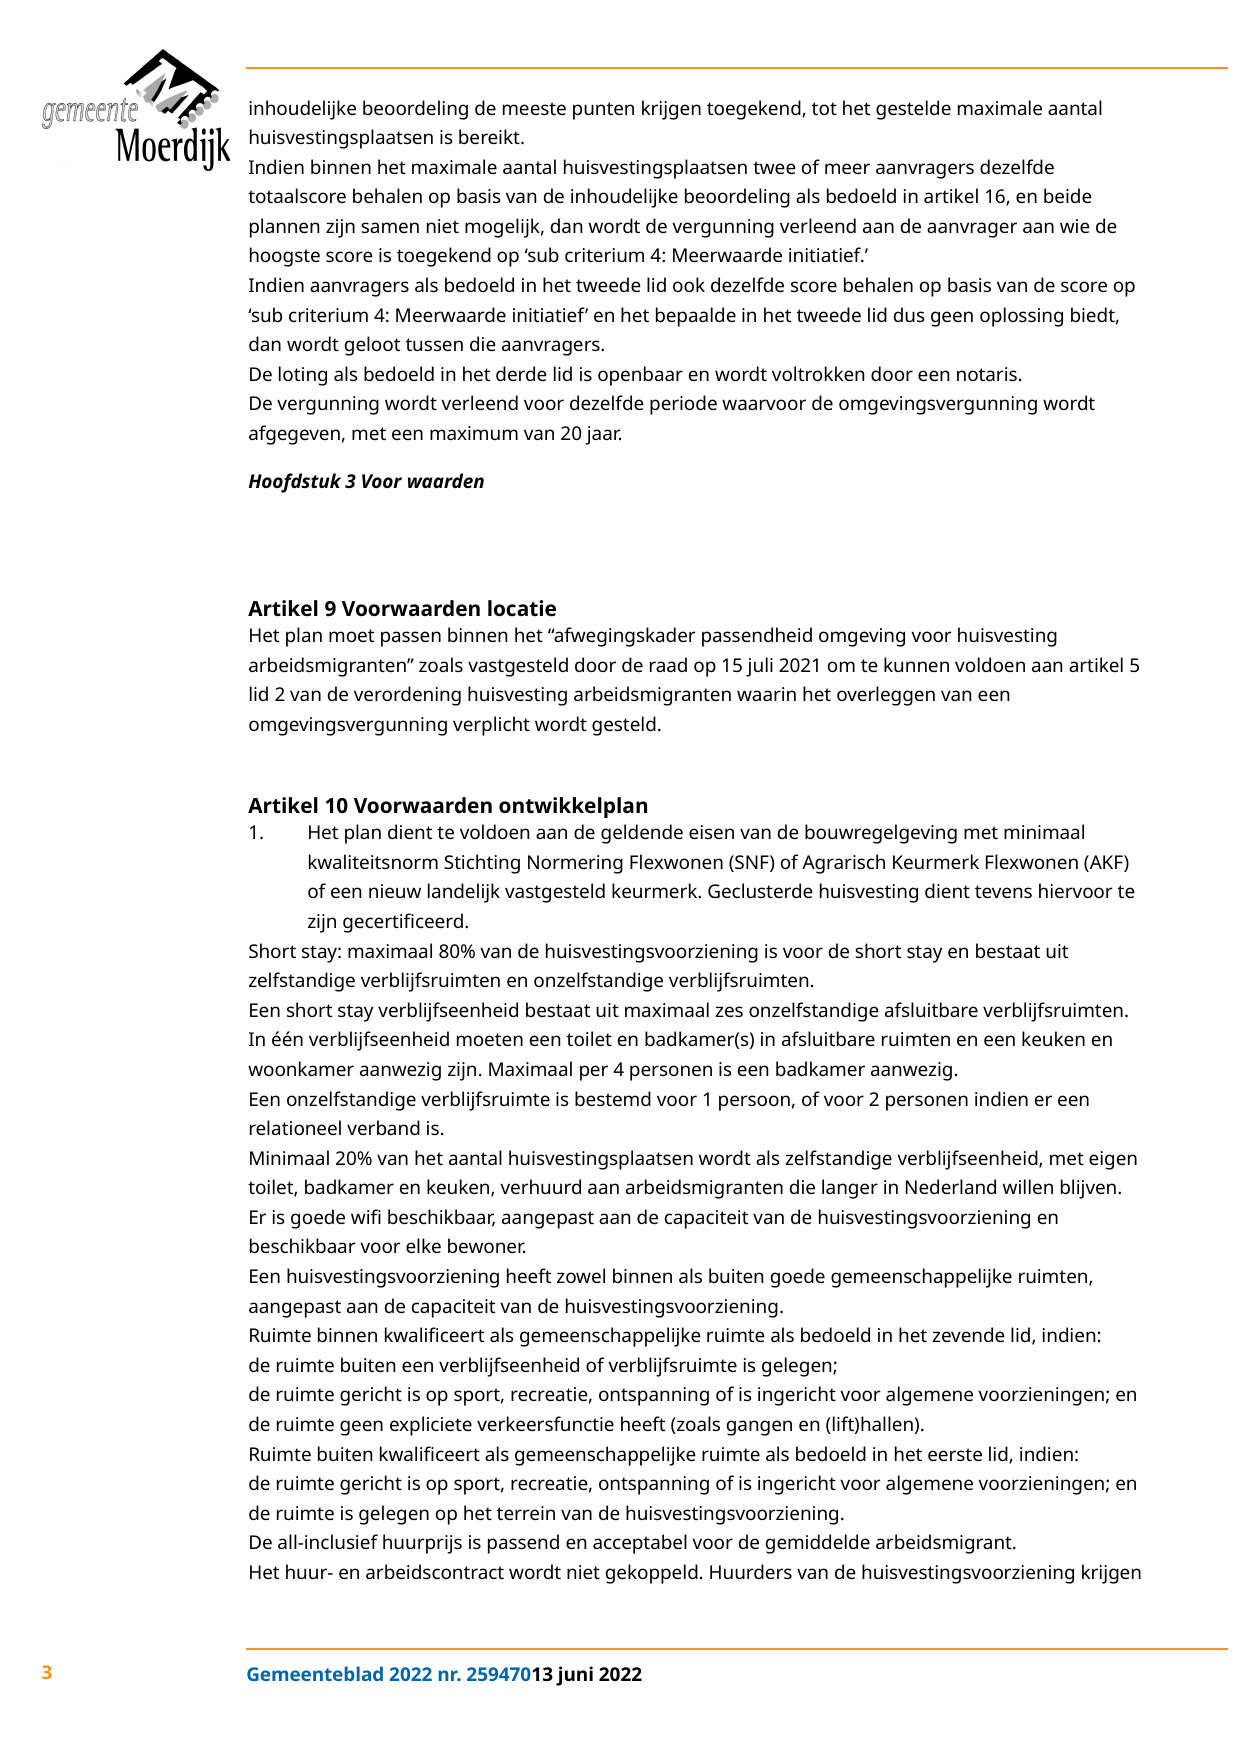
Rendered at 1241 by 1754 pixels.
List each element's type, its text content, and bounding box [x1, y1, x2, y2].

text Een onzelfstandige verblijfsruimte is bestemd voor 1 persoon, of voor 2 personen indien er een relationeel verband is. [248, 1086, 1152, 1141]
text de ruimte gericht is op sport, recreatie, ontspanning of is ingericht voor algemene voorzieningen; en [248, 1382, 1152, 1407]
text Ruimte binnen kwalificeert als gemeenschappelijke ruimte als bedoeld in het zevende lid, indien: [248, 1322, 1152, 1348]
list Het plan dient te voldoen aan de geldende eisen van de bouwregelgeving met minimaal kwaliteitsnorm Stichting Normering Flexwonen (SNF) of Agrarisch Keurmerk Flexwonen (AKF) of een nieuw landelijk vastgesteld keurmerk. Geclusterde huisvesting dient tevens hiervoor te zijn gecertificeerd. [248, 819, 1152, 934]
picture [41, 47, 231, 172]
text Het plan moet passen binnen het “afwegingskader passendheid omgeving voor huisvesting arbeidsmigranten” zoals vastgesteld door de raad op 15 juli 2021 om te kunnen voldoen aan artikel 5 lid 2 van de verordening huisvesting arbeidsmigranten waarin het overleggen van een omgevingsvergunning verplicht wordt gesteld. [248, 622, 1152, 737]
text De loting als bedoeld in het derde lid is openbaar en wordt voltrokken door een notaris. [248, 361, 1152, 387]
text Artikel 10 Voorwaarden ontwikkelplan [248, 791, 1152, 819]
text de ruimte buiten een verblijfseenheid of verblijfsruimte is gelegen; [248, 1352, 1152, 1378]
text Indien binnen het maximale aantal huisvestingsplaatsen twee of meer aanvragers dezelfde totaalscore behalen op basis van de inhoudelijke beoordeling als bedoeld in artikel 16, en beide plannen zijn samen niet mogelijk, dan wordt de vergunning verleend aan de aanvrager aan wie de hoogste score is toegekend op ‘sub criterium 4: Meerwaarde initiatief.’ [248, 154, 1152, 268]
text Het huur- en arbeidscontract wordt niet gekoppeld. Huurders van de huisvestingsvoorziening krijgen [248, 1559, 1152, 1585]
text Ruimte buiten kwalificeert als gemeenschappelijke ruimte als bedoeld in het eerste lid, indien: [248, 1441, 1152, 1467]
text inhoudelijke beoordeling de meeste punten krijgen toegekend, tot het gestelde maximale aantal huisvestingsplaatsen is bereikt. [248, 95, 1152, 150]
text de ruimte gericht is op sport, recreatie, ontspanning of is ingericht voor algemene voorzieningen; en [248, 1470, 1152, 1496]
text De all-inclusief huurprijs is passend en acceptabel voor de gemiddelde arbeidsmigrant. [248, 1529, 1152, 1555]
text Short stay: maximaal 80% van de huisvestingsvoorziening is voor de short stay en bestaat uit zelfstandige verblijfsruimten en onzelfstandige verblijfsruimten. [248, 938, 1152, 993]
text Een short stay verblijfseenheid bestaat uit maximaal zes onzelfstandige afsluitbare verblijfsruimten. In één verblijfseenheid moeten een toilet en badkamer(s) in afsluitbare ruimten en een keuken en woonkamer aanwezig zijn. Maximaal per 4 personen is een badkamer aanwezig. [248, 997, 1152, 1082]
text de ruimte is gelegen op het terrein van de huisvestingsvoorziening. [248, 1500, 1152, 1526]
text Artikel 9 Voorwaarden locatie [248, 594, 1152, 622]
text Een huisvestingsvoorziening heeft zowel binnen als buiten goede gemeenschappelijke ruimten, aangepast aan de capaciteit van de huisvestingsvoorziening. [248, 1263, 1152, 1319]
text Minimaal 20% van het aantal huisvestingsplaatsen wordt als zelfstandige verblijfseenheid, met eigen toilet, badkamer en keuken, verhuurd aan arbeidsmigranten die langer in Nederland willen blijven. [248, 1145, 1152, 1200]
text Er is goede wifi beschikbaar, aangepast aan de capaciteit van de huisvestingsvoorziening en beschikbaar voor elke bewoner. [248, 1204, 1152, 1259]
text Indien aanvragers als bedoeld in het tweede lid ook dezelfde score behalen op basis van de score op ‘sub criterium 4: Meerwaarde initiatief’ en het bepaalde in het tweede lid dus geen oplossing biedt, dan wordt geloot tussen die aanvragers. [248, 272, 1152, 357]
text Hoofdstuk 3 Voor waarden [248, 466, 1152, 494]
text de ruimte geen expliciete verkeersfunctie heeft (zoals gangen en (lift)hallen). [248, 1411, 1152, 1437]
text De vergunning wordt verleend voor dezelfde periode waarvoor de omgevingsvergunning wordt afgegeven, met een maximum van 20 jaar. [248, 391, 1152, 446]
